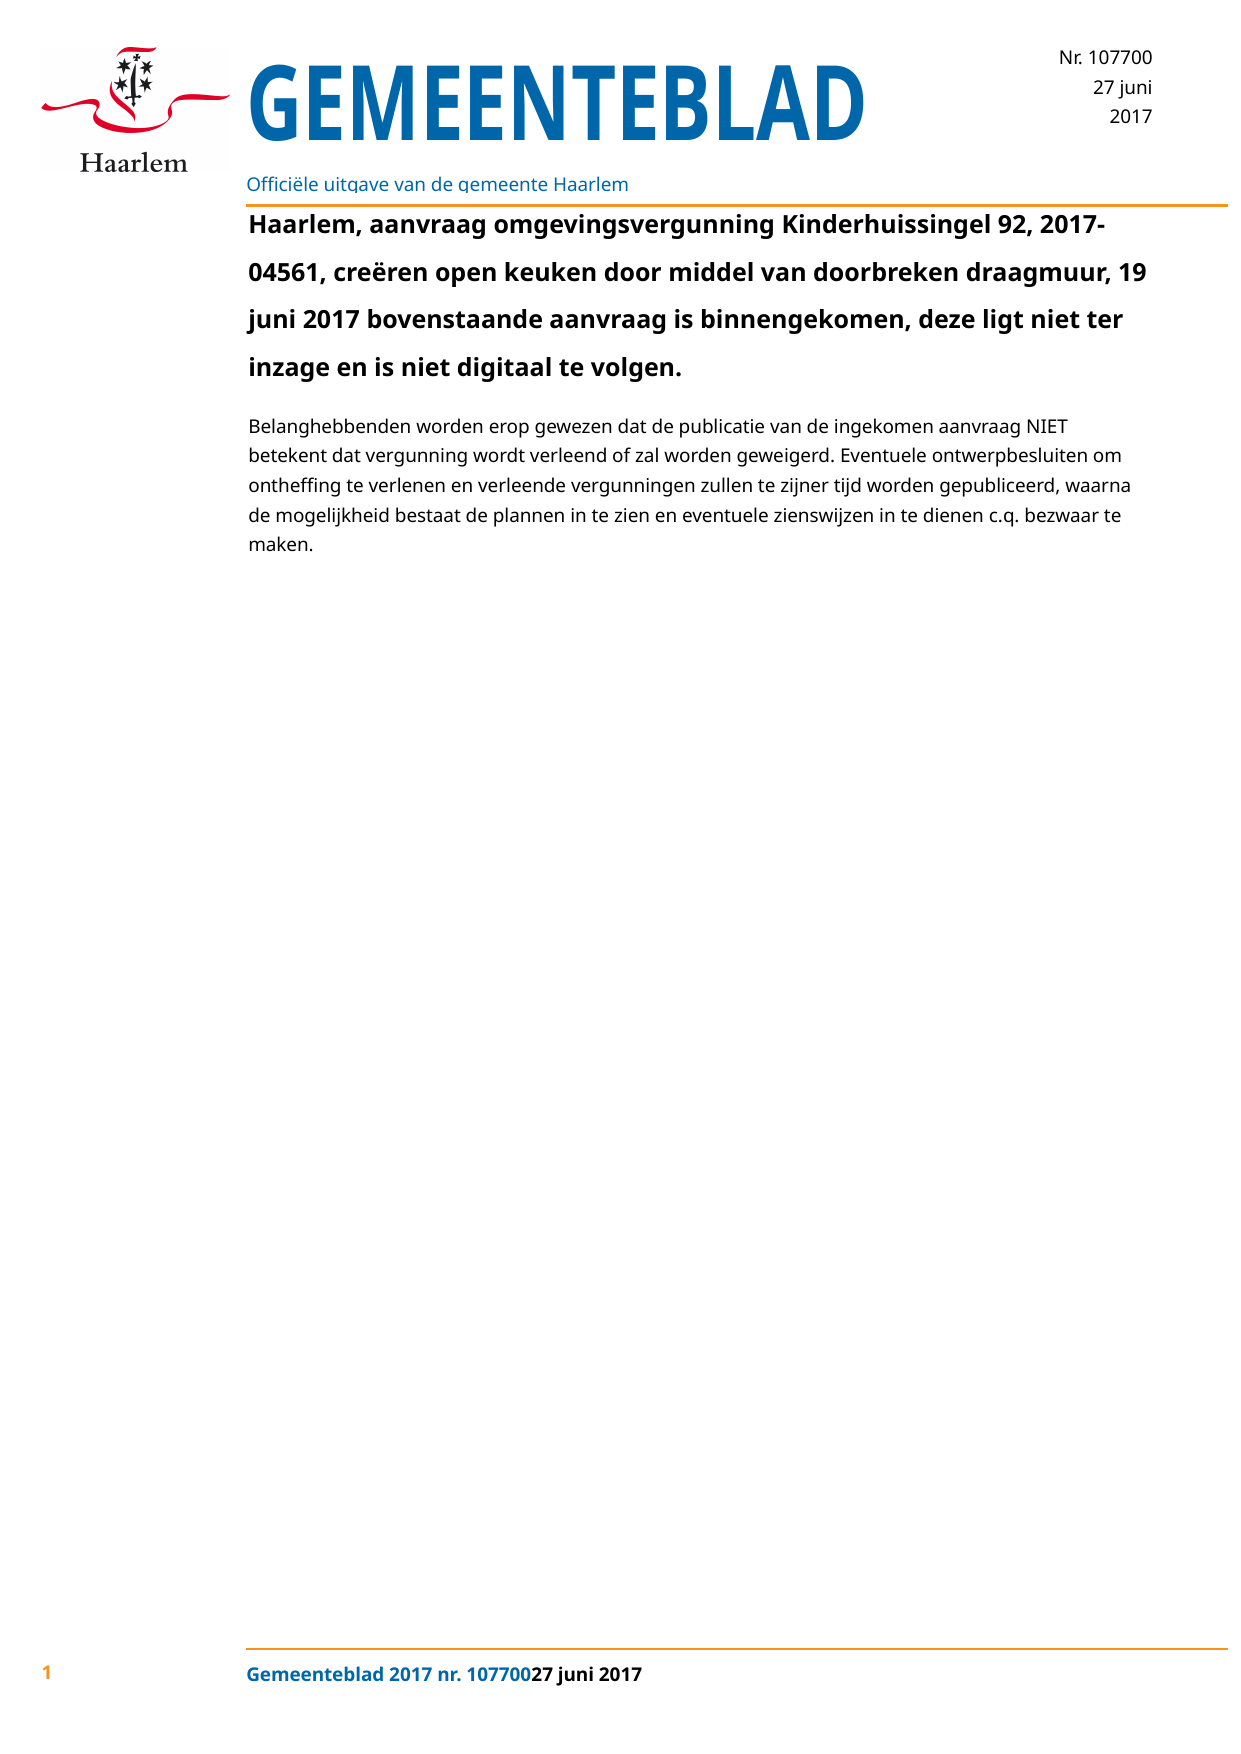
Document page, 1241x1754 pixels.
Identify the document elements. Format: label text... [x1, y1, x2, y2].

text Belanghebbenden worden erop gewezen dat de publicatie van de ingekomen aanvraag NIET betekent dat vergunning wordt verleend of zal worden geweigerd. Eventuele ontwerpbesluiten om ontheffing te verlenen en verleende vergunningen zullen te zijner tijd worden gepubliceerd, waarna de mogelijkheid bestaat de plannen in te zien en eventuele zienswijzen in te dienen c.q. bezwaar te maken. [248, 413, 1152, 557]
text Haarlem, aanvraag omgevingsvergunning Kinderhuissingel 92, 2017-04561, creëren open keuken door middel van doorbreken draagmuur, 19 juni 2017 bovenstaande aanvraag is binnengekomen, deze ligt niet ter inzage en is niet digitaal te volgen. [248, 207, 1152, 384]
picture [41, 47, 231, 172]
